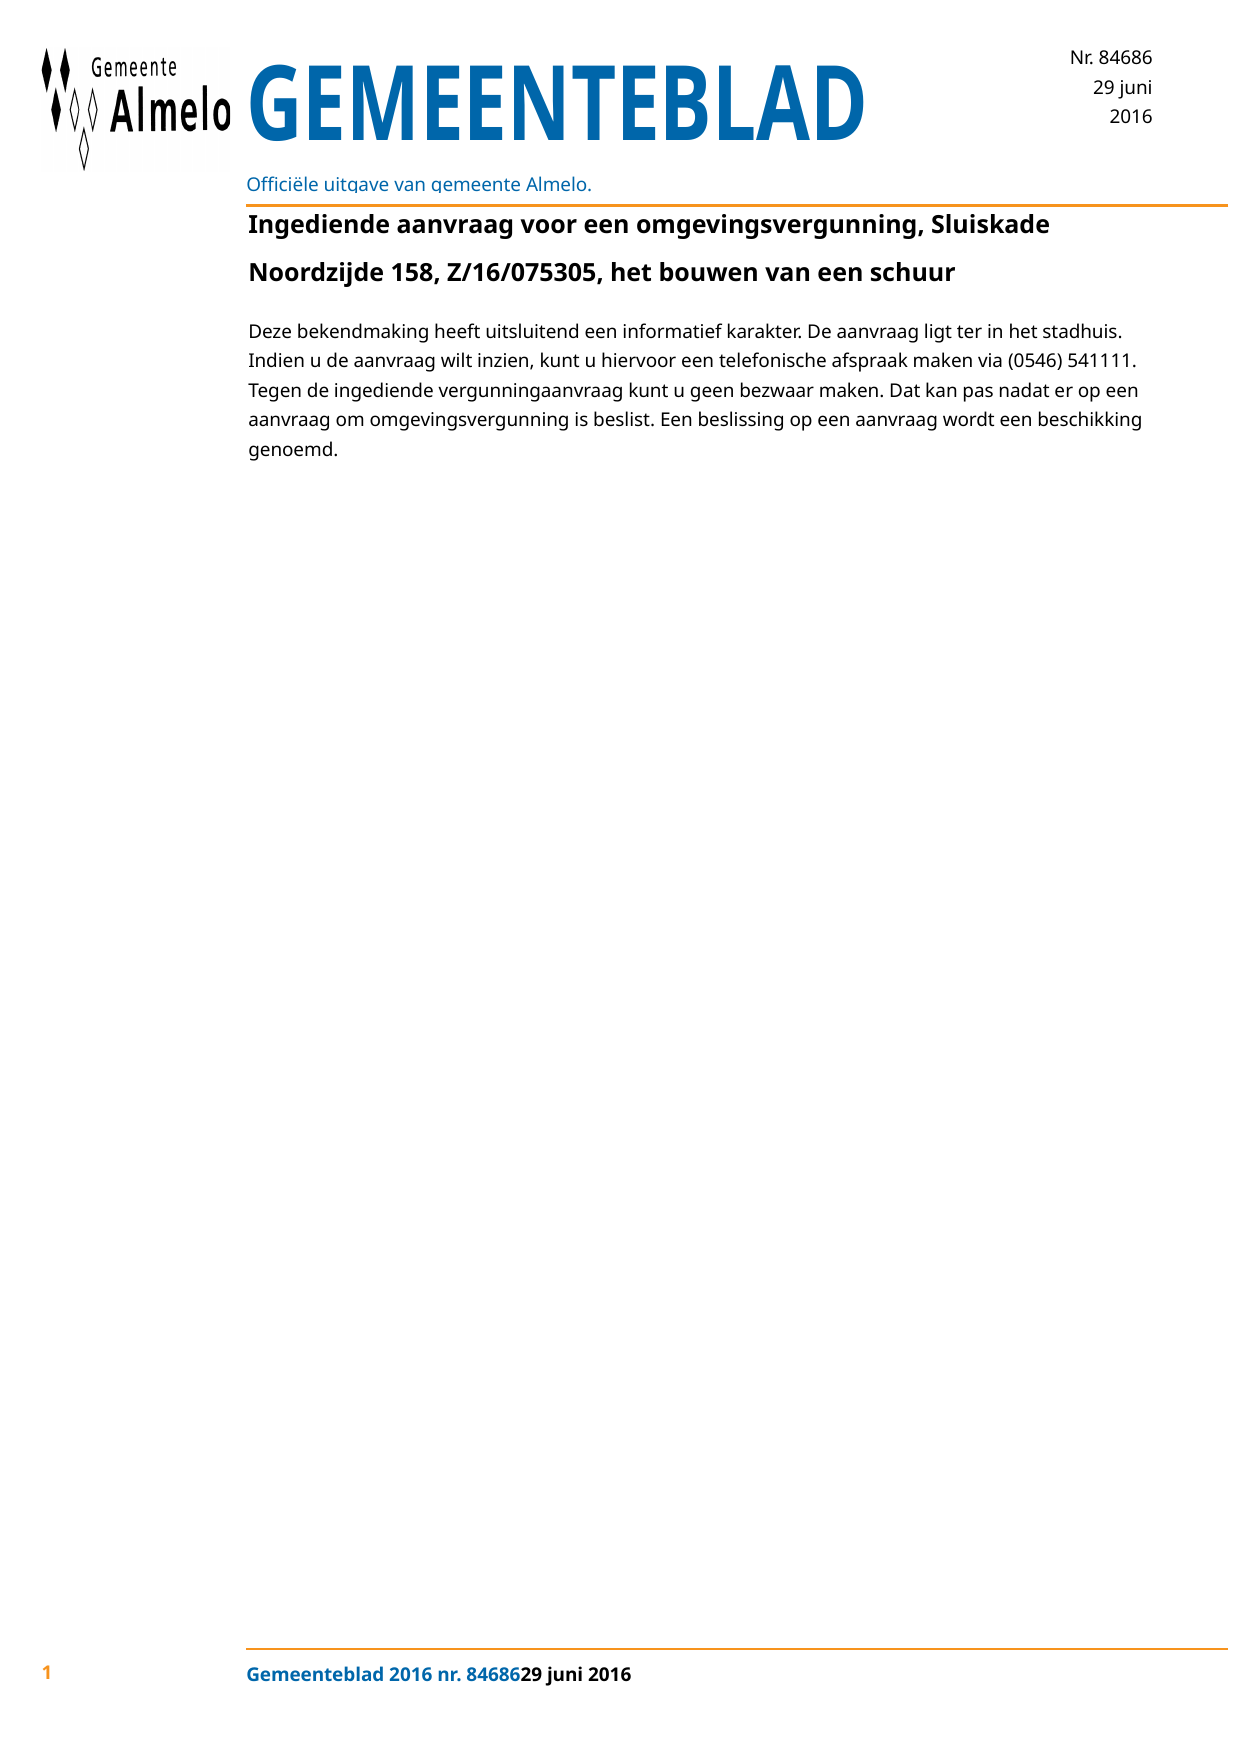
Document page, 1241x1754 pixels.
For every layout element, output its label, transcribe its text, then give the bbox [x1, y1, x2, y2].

text Ingediende aanvraag voor een omgevingsvergunning, Sluiskade Noordzijde 158, Z/16/075305, het bouwen van een schuur [248, 207, 1152, 288]
picture [41, 47, 231, 172]
text Deze bekendmaking heeft uitsluitend een informatief karakter. De aanvraag ligt ter in het stadhuis. Indien u de aanvraag wilt inzien, kunt u hiervoor een telefonische afspraak maken via (0546) 541111. Tegen de ingediende vergunningaanvraag kunt u geen bezwaar maken. Dat kan pas nadat er op een aanvraag om omgevingsvergunning is beslist. Een beslissing op een aanvraag wordt een beschikking genoemd. [248, 318, 1152, 462]
